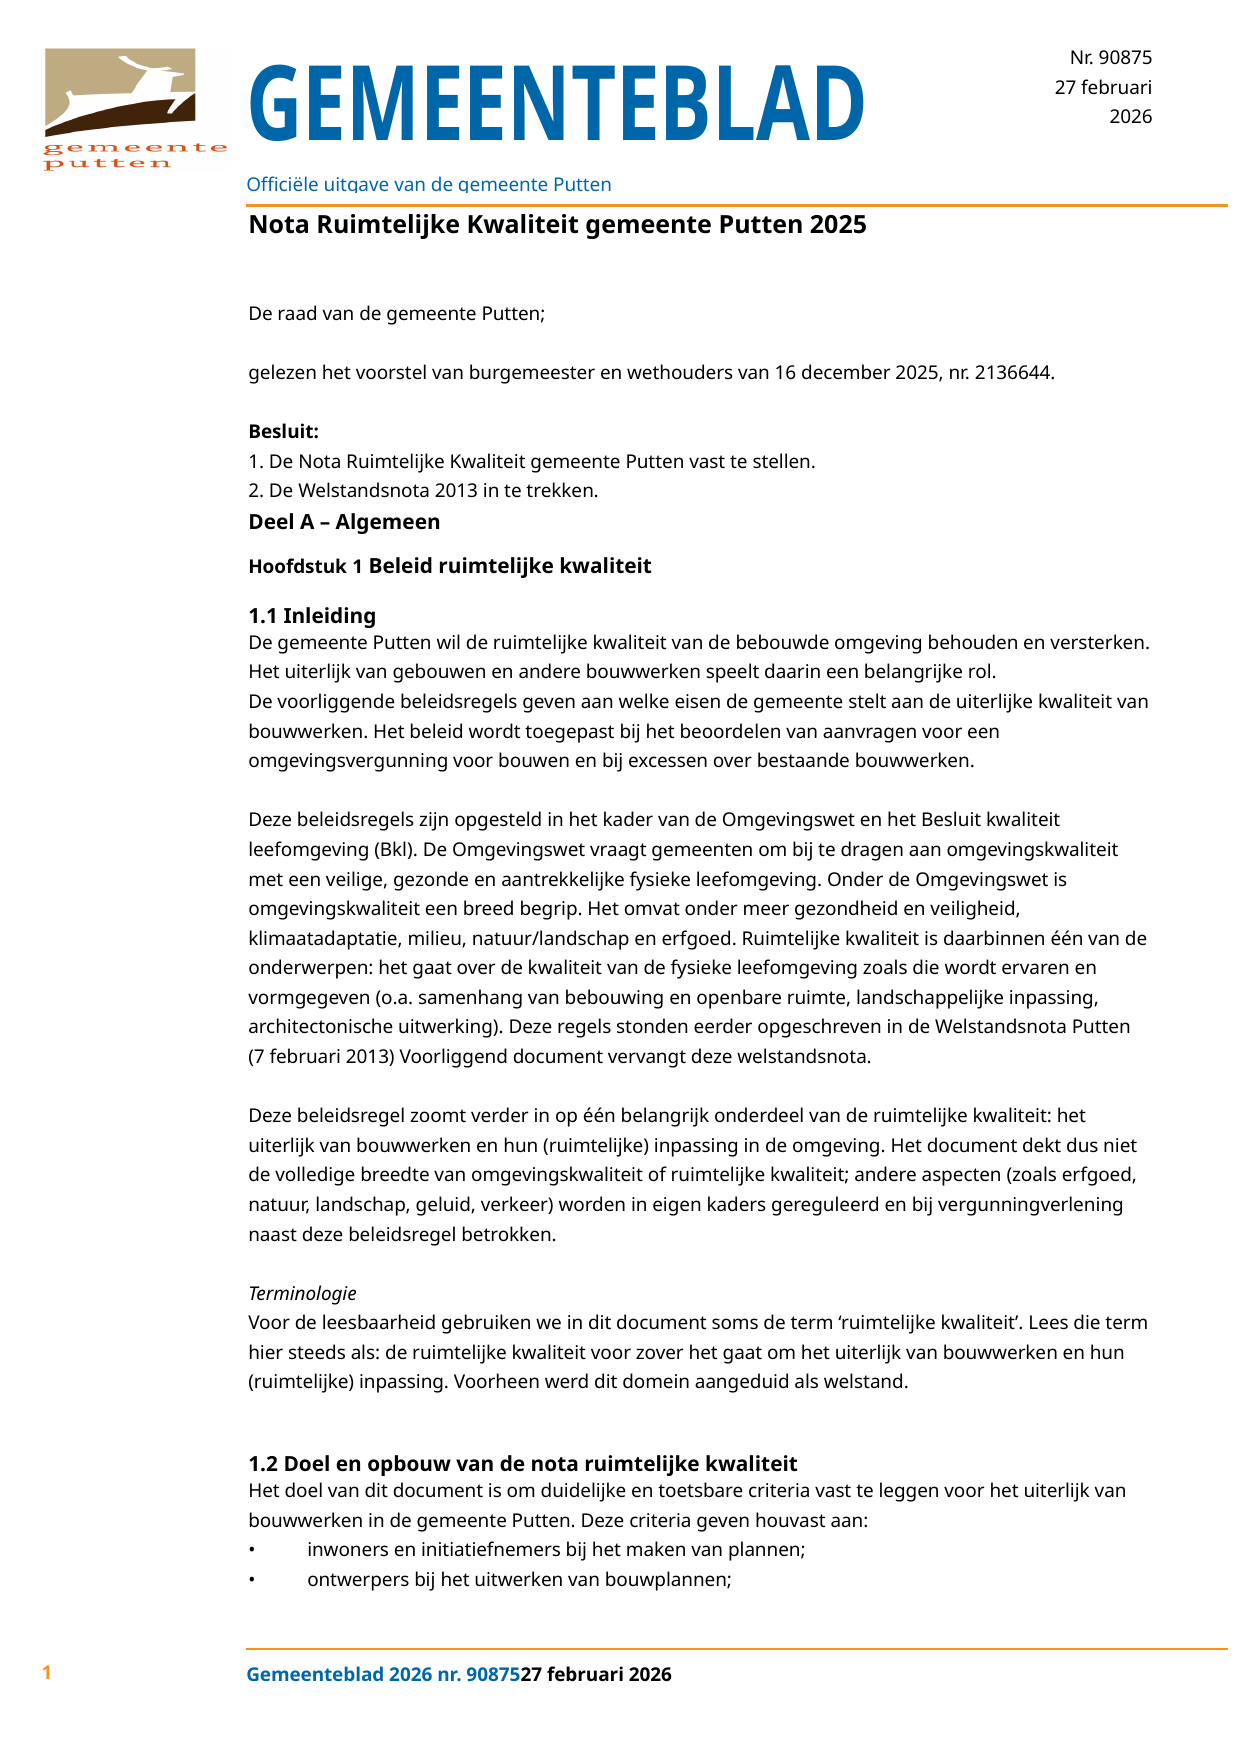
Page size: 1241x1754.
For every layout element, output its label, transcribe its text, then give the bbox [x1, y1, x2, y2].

text De gemeente Putten wil de ruimtelijke kwaliteit van de bebouwde omgeving behouden en versterken. Het uiterlijk van gebouwen en andere bouwwerken speelt daarin een belangrijke rol. [248, 629, 1152, 684]
text 1. De Nota Ruimtelijke Kwaliteit gemeente Putten vast te stellen. [248, 448, 1152, 473]
text Deze beleidsregel zoomt verder in op één belangrijk onderdeel van de ruimtelijke kwaliteit: het uiterlijk van bouwwerken en hun (ruimtelijke) inpassing in de omgeving. Het document dekt dus niet de volledige breedte van omgevingskwaliteit of ruimtelijke kwaliteit; andere aspecten (zoals erfgoed, natuur, landschap, geluid, verkeer) worden in eigen kaders gereguleerd en bij vergunningverlening naast deze beleidsregel betrokken. [248, 1102, 1152, 1247]
text Het doel van dit document is om duidelijke en toetsbare criteria vast te leggen voor het uiterlijk van bouwwerken in de gemeente Putten. Deze criteria geven houvast aan: [248, 1477, 1152, 1532]
text De voorliggende beleidsregels geven aan welke eisen de gemeente stelt aan de uiterlijke kwaliteit van bouwwerken. Het beleid wordt toegepast bij het beoordelen van aanvragen voor een omgevingsvergunning voor bouwen en bij excessen over bestaande bouwwerken. [248, 688, 1152, 773]
text Terminologie [248, 1280, 1152, 1306]
list ontwerpers bij het uitwerken van bouwplannen; [248, 1566, 1152, 1592]
text 1.1 Inleiding [248, 601, 1152, 629]
list inwoners en initiatiefnemers bij het maken van plannen; [248, 1536, 1152, 1562]
text Nota Ruimtelijke Kwaliteit gemeente Putten 2025 [248, 207, 1152, 241]
text 1.2 Doel en opbouw van de nota ruimtelijke kwaliteit [248, 1449, 1152, 1477]
text gelezen het voorstel van burgemeester en wethouders van 16 december 2025, nr. 2136644. [248, 359, 1152, 385]
text Hoofdstuk 1 Beleid ruimtelijke kwaliteit [248, 551, 1152, 580]
text Deze beleidsregels zijn opgesteld in het kader van de Omgevingswet en het Besluit kwaliteit leefomgeving (Bkl). De Omgevingswet vraagt gemeenten om bij te dragen aan omgevingskwaliteit met een veilige, gezonde en aantrekkelijke fysieke leefomgeving. Onder de Omgevingswet is omgevingskwaliteit een breed begrip. Het omvat onder meer gezondheid en veiligheid, klimaatadaptatie, milieu, natuur/landschap en erfgoed. Ruimtelijke kwaliteit is daarbinnen één van de onderwerpen: het gaat over de kwaliteit van de fysieke leefomgeving zoals die wordt ervaren en vormgegeven (o.a. samenhang van bebouwing en openbare ruimte, landschappelijke inpassing, architectonische uitwerking). Deze regels stonden eerder opgeschreven in de Welstandsnota Putten (7 februari 2013) Voorliggend document vervangt deze welstandsnota. [248, 807, 1152, 1069]
text Voor de leesbaarheid gebruiken we in dit document soms de term ‘ruimtelijke kwaliteit’. Lees die term hier steeds als: de ruimtelijke kwaliteit voor zover het gaat om het uiterlijk van bouwwerken en hun (ruimtelijke) inpassing. Voorheen werd dit domein aangeduid als welstand. [248, 1309, 1152, 1394]
text De raad van de gemeente Putten; [248, 300, 1152, 326]
text Besluit: [248, 418, 1152, 444]
picture [41, 47, 231, 172]
text 2. De Welstandsnota 2013 in te trekken. [248, 477, 1152, 503]
text Deel A – Algemeen [248, 507, 1152, 535]
